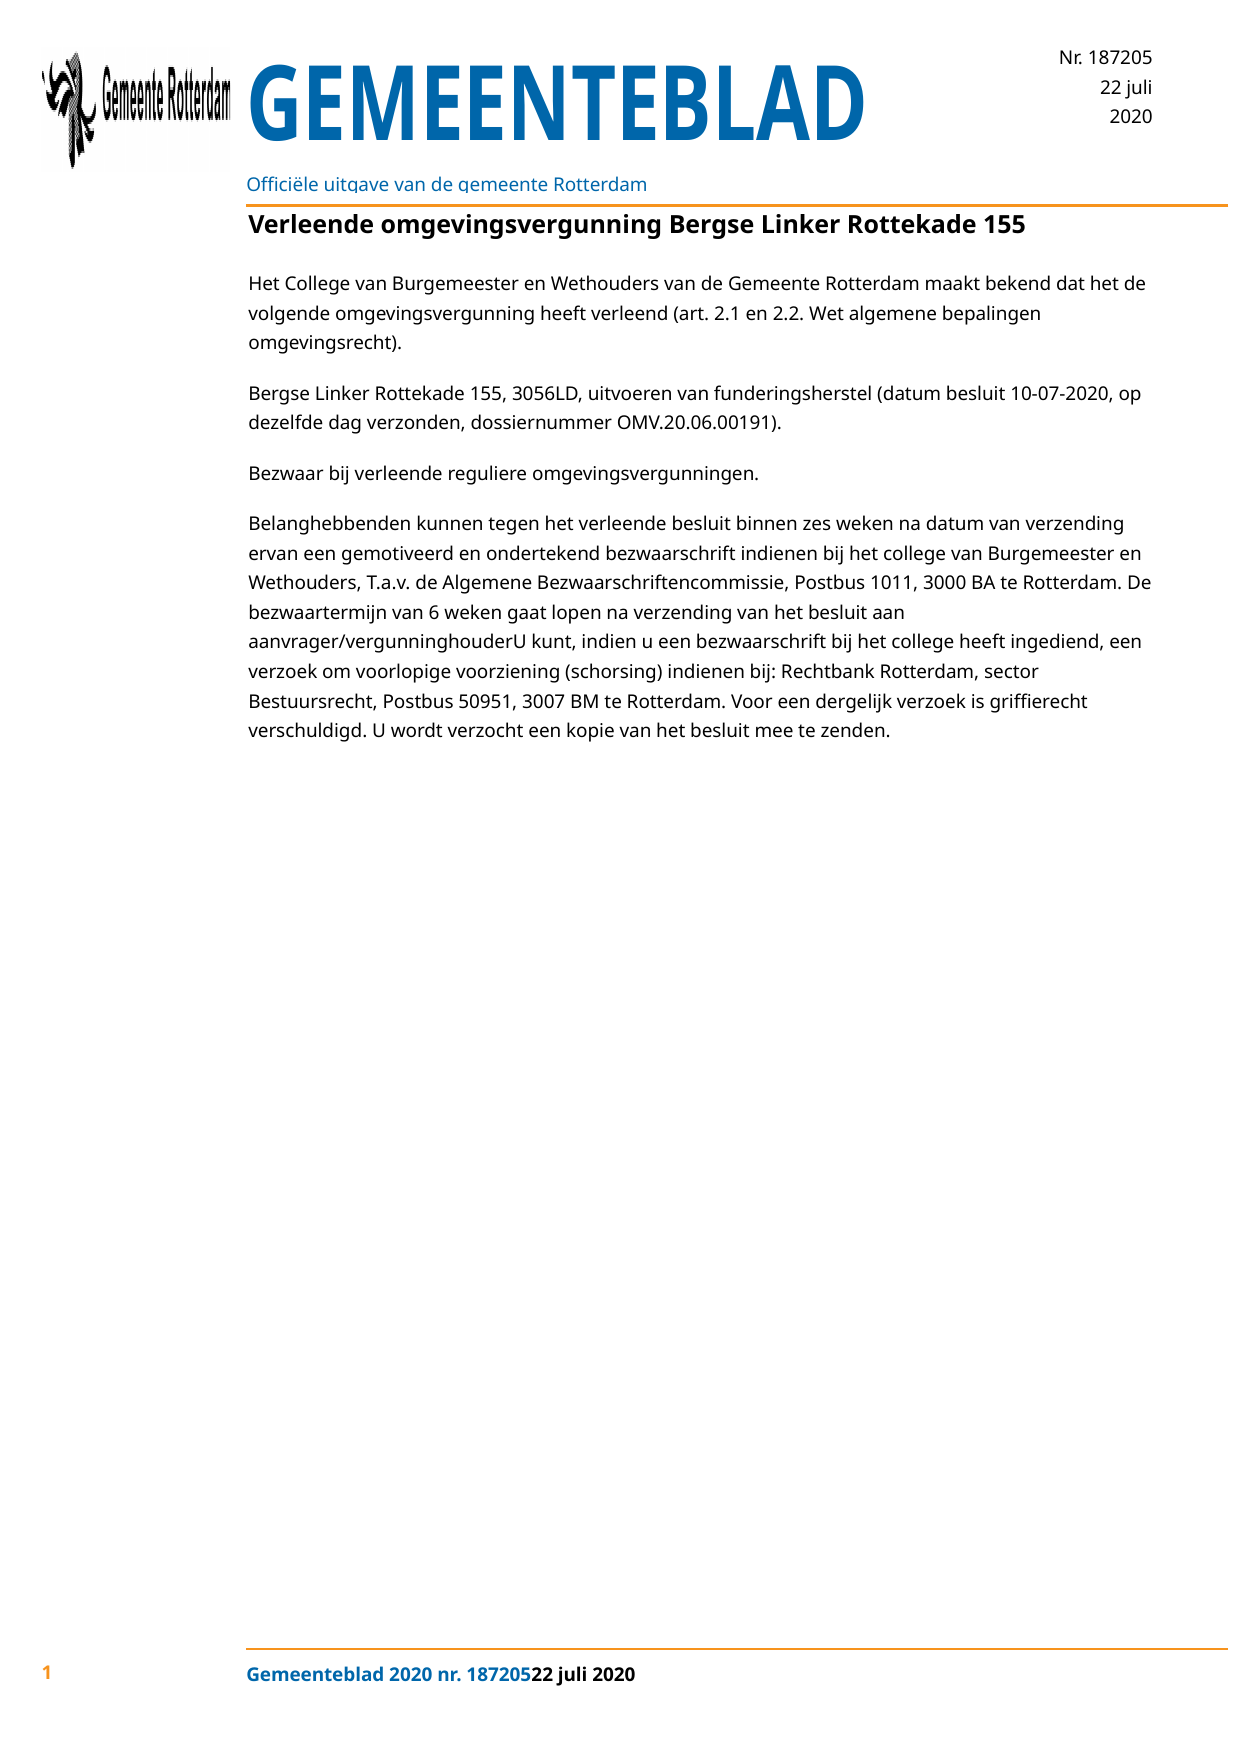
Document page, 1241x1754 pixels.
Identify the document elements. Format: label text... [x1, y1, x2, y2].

text Verleende omgevingsvergunning Bergse Linker Rottekade 155 [248, 207, 1152, 241]
picture [41, 47, 231, 172]
text Bergse Linker Rottekade 155, 3056LD, uitvoeren van funderingsherstel (datum besluit 10-07-2020, op dezelfde dag verzonden, dossiernummer OMV.20.06.00191). [248, 380, 1152, 435]
text Het College van Burgemeester en Wethouders van de Gemeente Rotterdam maakt bekend dat het de volgende omgevingsvergunning heeft verleend (art. 2.1 en 2.2. Wet algemene bepalingen omgevingsrecht). [248, 270, 1152, 355]
text Belanghebbenden kunnen tegen het verleende besluit binnen zes weken na datum van verzending ervan een gemotiveerd en ondertekend bezwaarschrift indienen bij het college van Burgemeester en Wethouders, T.a.v. de Algemene Bezwaarschriftencommissie, Postbus 1011, 3000 BA te Rotterdam. De bezwaartermijn van 6 weken gaat lopen na verzending van het besluit aan aanvrager/vergunninghouderU kunt, indien u een bezwaarschrift bij het college heeft ingediend, een verzoek om voorlopige voorziening (schorsing) indienen bij: Rechtbank Rotterdam, sector Bestuursrecht, Postbus 50951, 3007 BM te Rotterdam. Voor een dergelijk verzoek is griffierecht verschuldigd. U wordt verzocht een kopie van het besluit mee te zenden. [248, 510, 1152, 743]
text Bezwaar bij verleende reguliere omgevingsvergunningen. [248, 460, 1152, 486]
